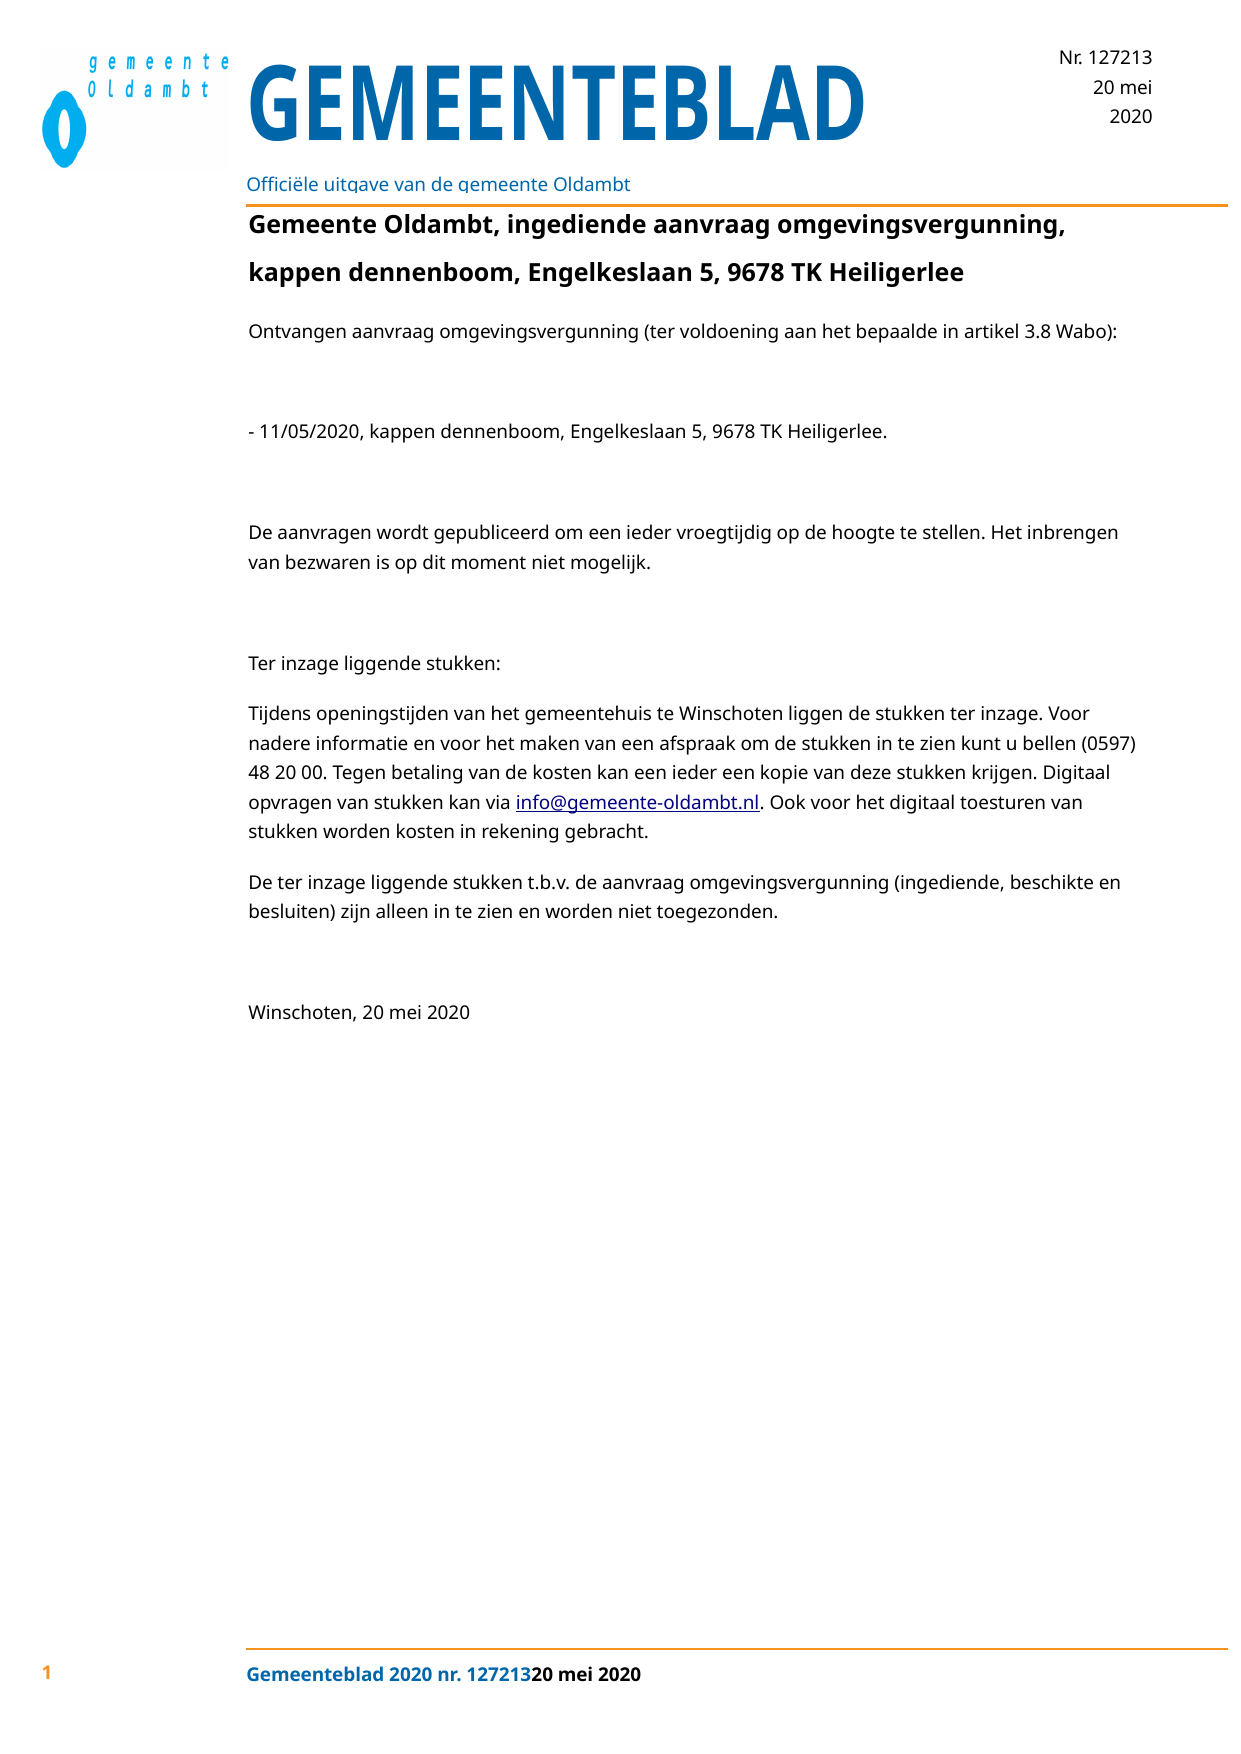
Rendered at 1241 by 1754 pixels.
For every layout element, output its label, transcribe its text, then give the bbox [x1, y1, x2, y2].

text De aanvragen wordt gepubliceerd om een ieder vroegtijdig op de hoogte te stellen. Het inbrengen van bezwaren is op dit moment niet mogelijk. [248, 519, 1152, 575]
text Gemeente Oldambt, ingediende aanvraag omgevingsvergunning, kappen dennenboom, Engelkeslaan 5, 9678 TK Heiligerlee [248, 207, 1152, 288]
text Ontvangen aanvraag omgevingsvergunning (ter voldoening aan het bepaalde in artikel 3.8 Wabo): [248, 318, 1152, 344]
picture [41, 47, 231, 172]
text Ter inzage liggende stukken: [248, 650, 1152, 676]
text De ter inzage liggende stukken t.b.v. de aanvraag omgevingsvergunning (ingediende, beschikte en besluiten) zijn alleen in te zien en worden niet toegezonden. [248, 869, 1152, 924]
text Tijdens openingstijden van het gemeentehuis te Winschoten liggen de stukken ter inzage. Voor nadere informatie en voor het maken van een afspraak om de stukken in te zien kunt u bellen (0597) 48 20 00. Tegen betaling van de kosten kan een ieder een kopie van deze stukken krijgen. Digitaal opvragen van stukken kan via info@gemeente-oldambt.nl. Ook voor het digitaal toesturen van stukken worden kosten in rekening gebracht. [248, 700, 1152, 844]
text Winschoten, 20 mei 2020 [248, 999, 1152, 1025]
text - 11/05/2020, kappen dennenboom, Engelkeslaan 5, 9678 TK Heiligerlee. [248, 419, 1152, 444]
